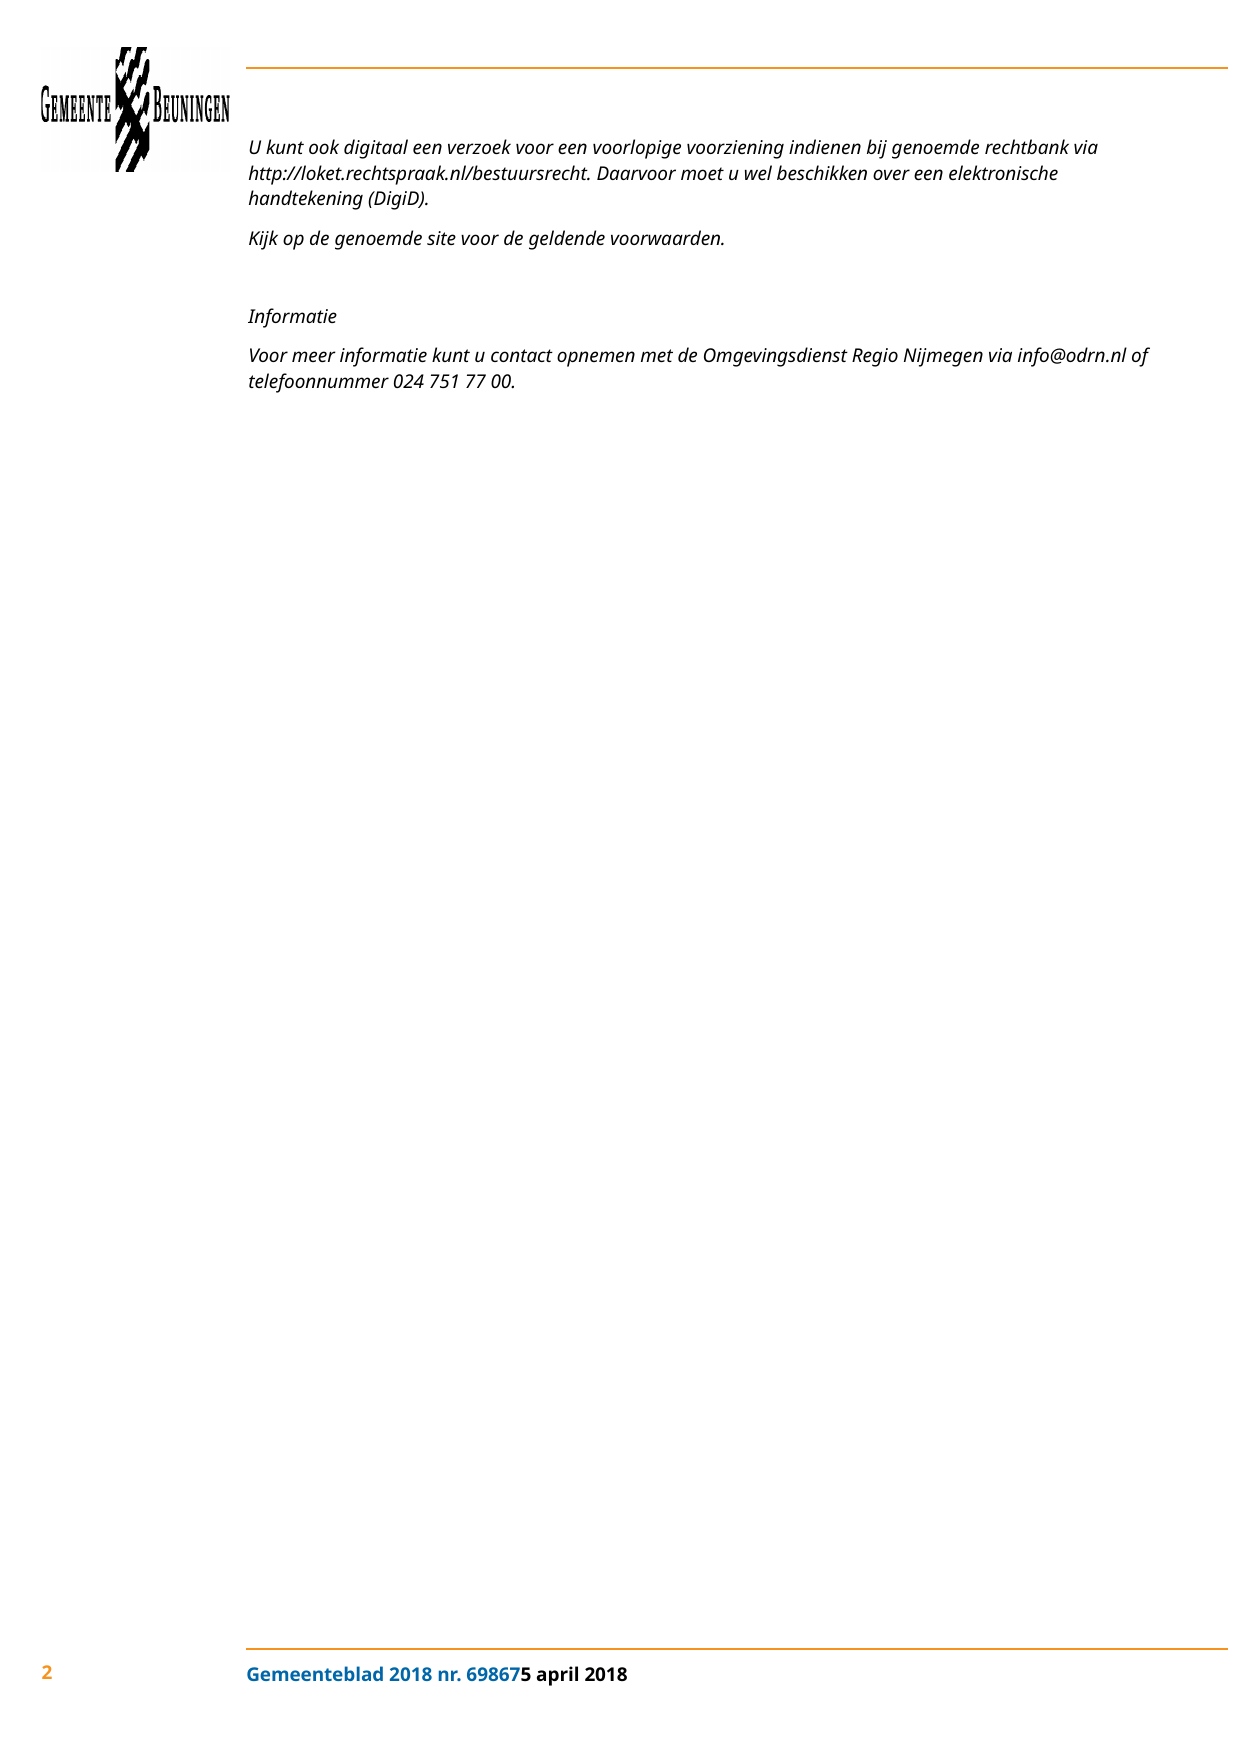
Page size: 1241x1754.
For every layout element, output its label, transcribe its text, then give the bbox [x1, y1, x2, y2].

text Voor meer informatie kunt u contact opnemen met de Omgevingsdienst Regio Nijmegen via info@odrn.nl of telefoonnummer 024 751 77 00. [248, 343, 1152, 394]
text Informatie [248, 303, 1152, 329]
text Kijk op de genoemde site voor de geldende voorwaarden. [248, 225, 1152, 251]
picture [41, 47, 231, 172]
text U kunt ook digitaal een verzoek voor een voorlopige voorziening indienen bij genoemde rechtbank via http://loket.rechtspraak.nl/bestuursrecht. Daarvoor moet u wel beschikken over een elektronische handtekening (DigiD). [248, 134, 1152, 211]
